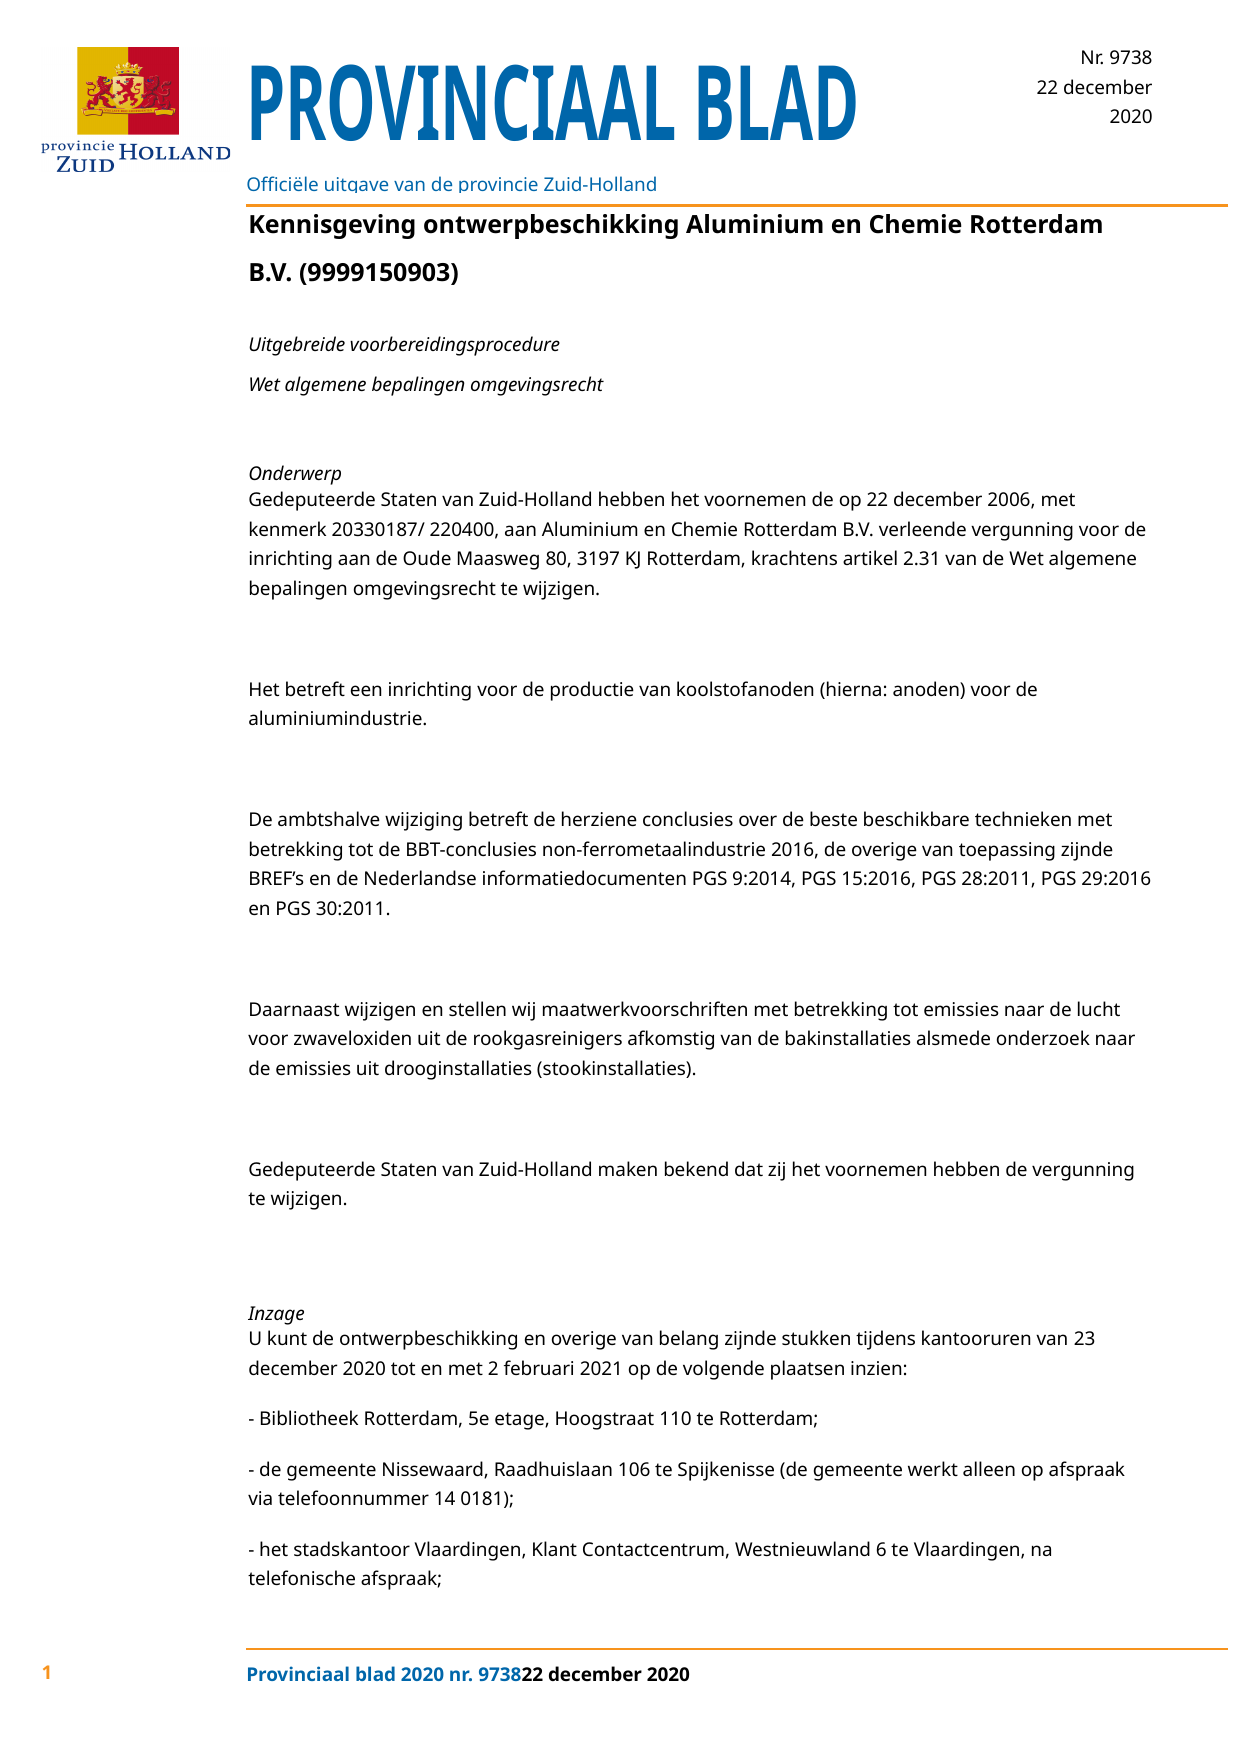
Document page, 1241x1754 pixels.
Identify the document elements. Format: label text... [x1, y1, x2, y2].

text Gedeputeerde Staten van Zuid-Holland maken bekend dat zij het voornemen hebben de vergunning te wijzigen. [248, 1156, 1152, 1211]
text Het betreft een inrichting voor de productie van koolstofanoden (hierna: anoden) voor de aluminiumindustrie. [248, 676, 1152, 731]
text Uitgebreide voorbereidingsprocedure [248, 331, 1152, 357]
text - Bibliotheek Rotterdam, 5e etage, Hoogstraat 110 te Rotterdam; [248, 1405, 1152, 1431]
text Gedeputeerde Staten van Zuid-Holland hebben het voornemen de op 22 december 2006, met kenmerk 20330187/ 220400, aan Aluminium en Chemie Rotterdam B.V. verleende vergunning voor de inrichting aan de Oude Maasweg 80, 3197 KJ Rotterdam, krachtens artikel 2.31 van de Wet algemene bepalingen omgevingsrecht te wijzigen. [248, 486, 1152, 601]
text - de gemeente Nissewaard, Raadhuislaan 106 te Spijkenisse (de gemeente werkt alleen op afspraak via telefoonnummer 14 0181); [248, 1456, 1152, 1511]
text Kennisgeving ontwerpbeschikking Aluminium en Chemie Rotterdam B.V. (9999150903) [248, 207, 1152, 288]
text Daarnaast wijzigen en stellen wij maatwerkvoorschriften met betrekking tot emissies naar de lucht voor zwaveloxiden uit de rookgasreinigers afkomstig van de bakinstallaties alsmede onderzoek naar de emissies uit drooginstallaties (stookinstallaties). [248, 996, 1152, 1081]
picture [41, 47, 231, 172]
text Onderwerp [248, 460, 1152, 486]
text Wet algemene bepalingen omgevingsrecht [248, 371, 1152, 396]
text U kunt de ontwerpbeschikking en overige van belang zijnde stukken tijdens kantooruren van 23 december 2020 tot en met 2 februari 2021 op de volgende plaatsen inzien: [248, 1325, 1152, 1381]
text Inzage [248, 1300, 1152, 1325]
text - het stadskantoor Vlaardingen, Klant Contactcentrum, Westnieuwland 6 te Vlaardingen, na telefonische afspraak; [248, 1536, 1152, 1591]
text De ambtshalve wijziging betreft de herziene conclusies over de beste beschikbare technieken met betrekking tot de BBT-conclusies non-ferrometaalindustrie 2016, de overige van toepassing zijnde BREF’s en de Nederlandse informatiedocumenten PGS 9:2014, PGS 15:2016, PGS 28:2011, PGS 29:2016 en PGS 30:2011. [248, 806, 1152, 921]
